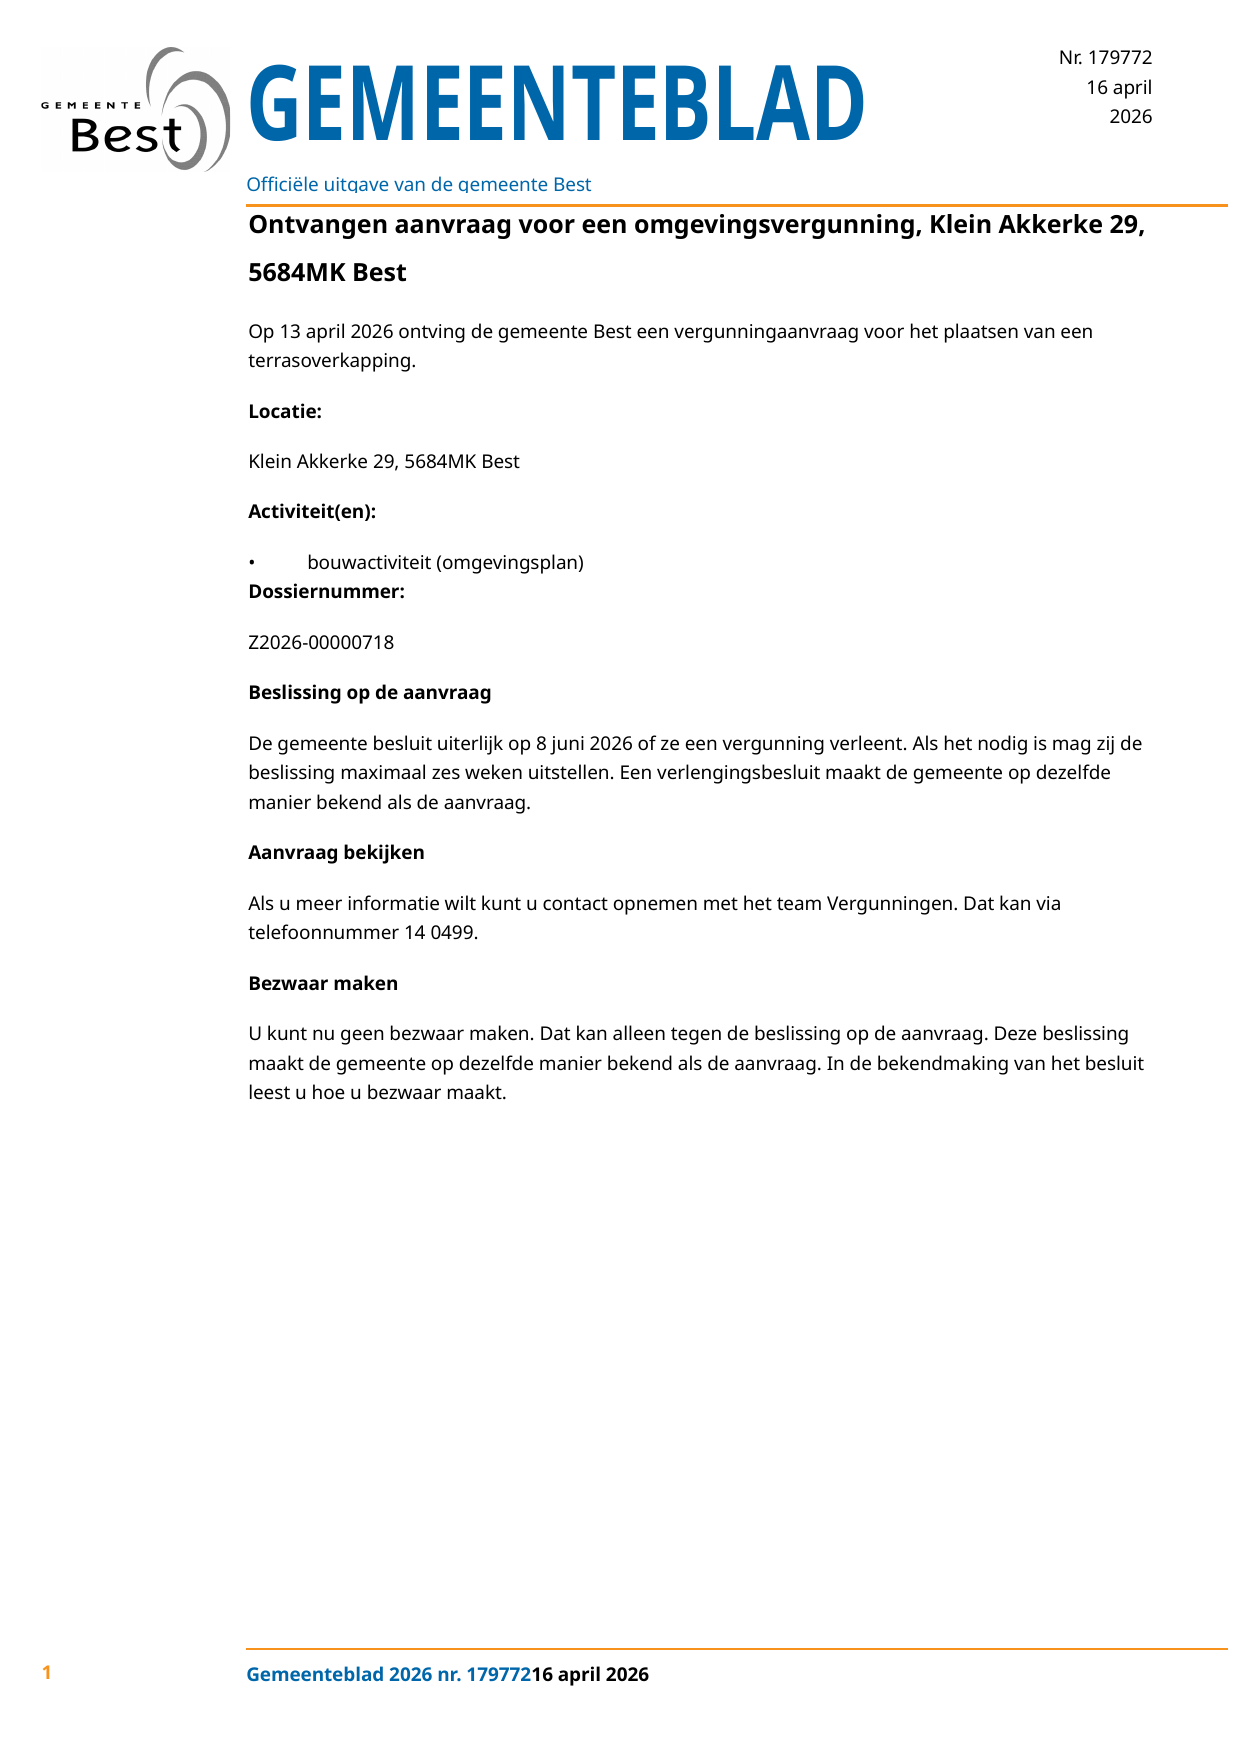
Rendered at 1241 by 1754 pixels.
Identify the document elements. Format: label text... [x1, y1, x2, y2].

text Dossiernummer: [248, 579, 1152, 604]
text Ontvangen aanvraag voor een omgevingsvergunning, Klein Akkerke 29, 5684MK Best [248, 207, 1152, 288]
text Als u meer informatie wilt kunt u contact opnemen met het team Vergunningen. Dat kan via telefoonnummer 14 0499. [248, 890, 1152, 945]
text Klein Akkerke 29, 5684MK Best [248, 448, 1152, 474]
text Locatie: [248, 398, 1152, 424]
text Op 13 april 2026 ontving de gemeente Best een vergunningaanvraag voor het plaatsen van een terrasoverkapping. [248, 318, 1152, 373]
text De gemeente besluit uiterlijk op 8 juni 2026 of ze een vergunning verleent. Als het nodig is mag zij de beslissing maximaal zes weken uitstellen. Een verlengingsbesluit maakt de gemeente op dezelfde manier bekend als de aanvraag. [248, 730, 1152, 815]
list bouwactiviteit (omgevingsplan) [248, 549, 1152, 575]
text Beslissing op de aanvraag [248, 679, 1152, 705]
text Bezwaar maken [248, 970, 1152, 996]
picture [41, 47, 231, 172]
text Activiteit(en): [248, 499, 1152, 524]
text Z2026-00000718 [248, 629, 1152, 655]
text Aanvraag bekijken [248, 839, 1152, 865]
text U kunt nu geen bezwaar maken. Dat kan alleen tegen de beslissing op de aanvraag. Deze beslissing maakt de gemeente op dezelfde manier bekend als de aanvraag. In de bekendmaking van het besluit leest u hoe u bezwaar maakt. [248, 1020, 1152, 1105]
